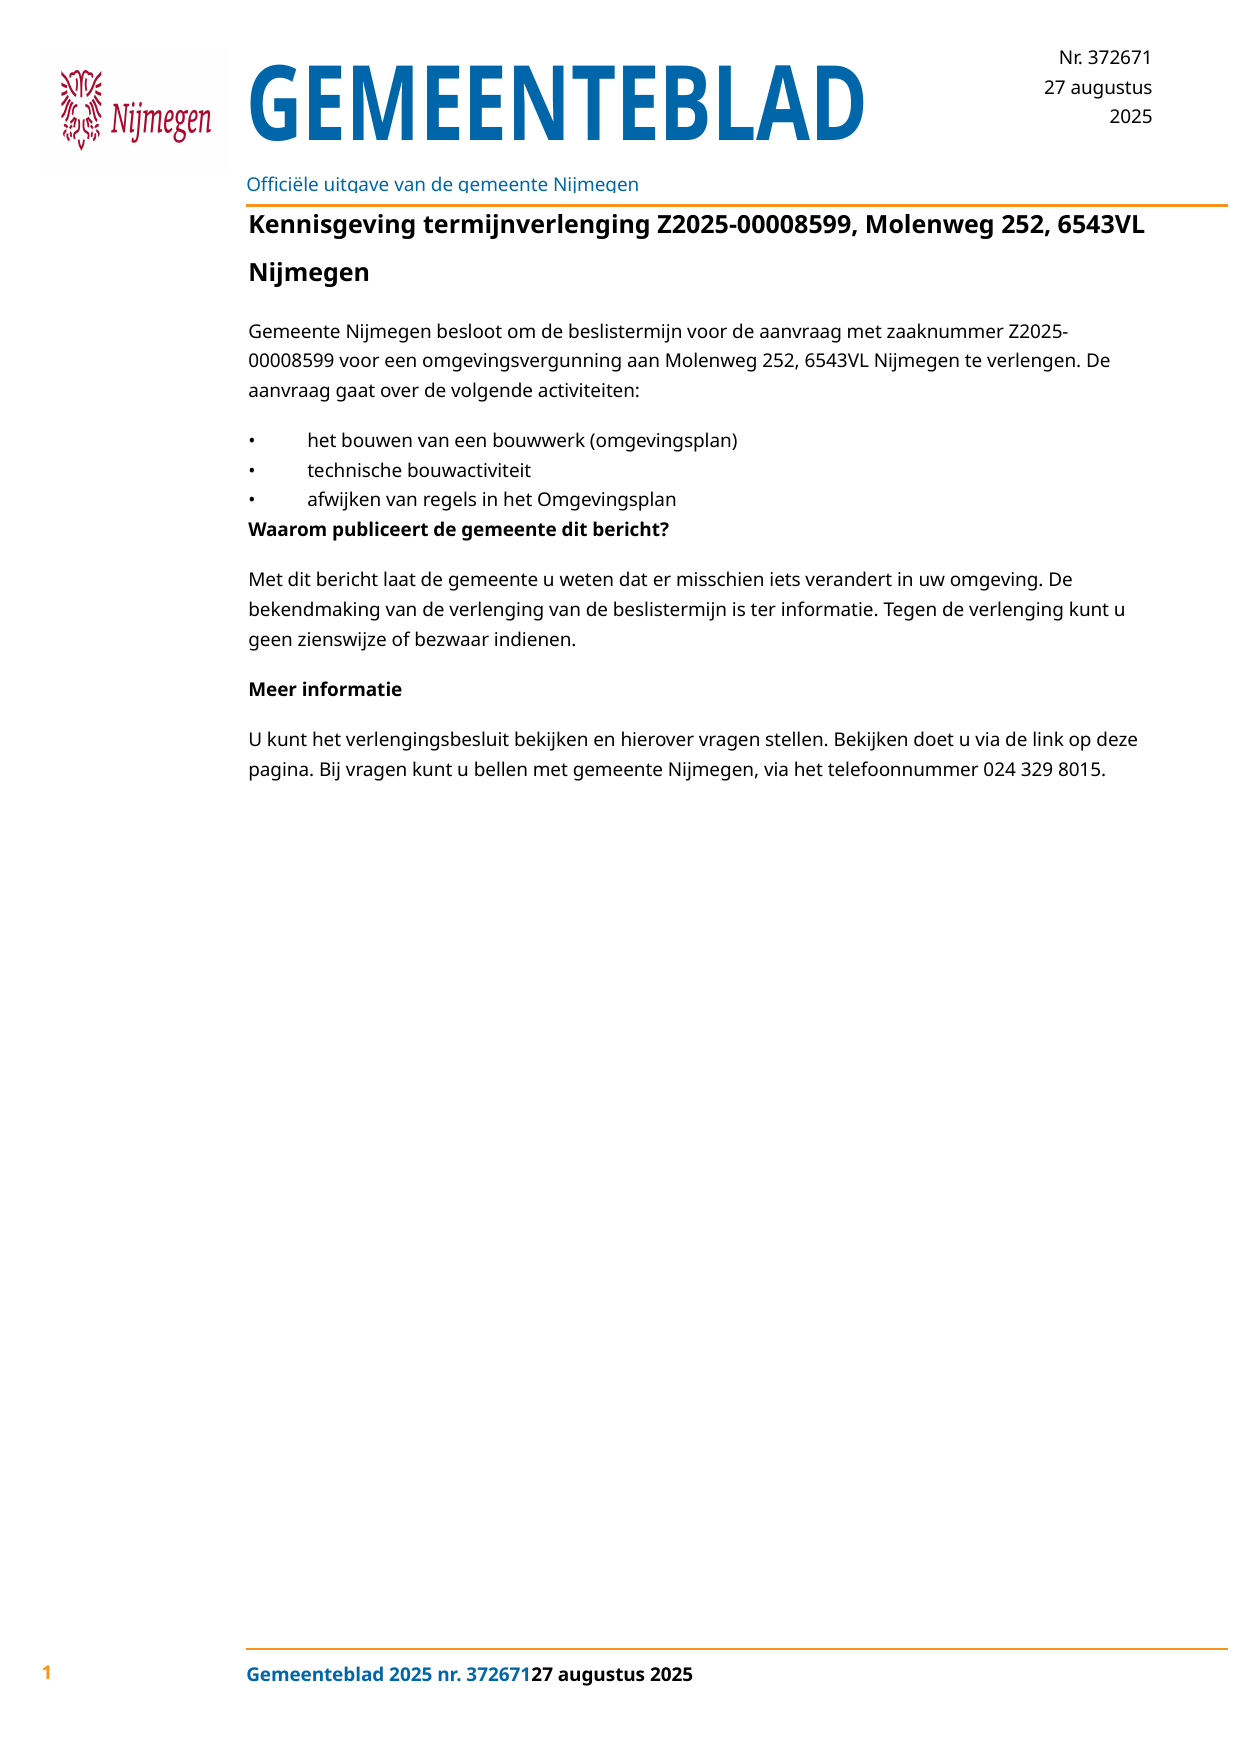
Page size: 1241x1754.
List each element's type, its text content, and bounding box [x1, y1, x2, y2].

text Gemeente Nijmegen besloot om de beslistermijn voor de aanvraag met zaaknummer Z2025-00008599 voor een omgevingsvergunning aan Molenweg 252, 6543VL Nijmegen te verlengen. De aanvraag gaat over de volgende activiteiten: [248, 318, 1152, 403]
text Meer informatie [248, 676, 1152, 702]
picture [41, 47, 231, 172]
list afwijken van regels in het Omgevingsplan [248, 487, 1152, 512]
text U kunt het verlengingsbesluit bekijken en hierover vragen stellen. Bekijken doet u via de link op deze pagina. Bij vragen kunt u bellen met gemeente Nijmegen, via het telefoonnummer 024 329 8015. [248, 727, 1152, 782]
text Kennisgeving termijnverlenging Z2025-00008599, Molenweg 252, 6543VL Nijmegen [248, 207, 1152, 288]
text Met dit bericht laat de gemeente u weten dat er misschien iets verandert in uw omgeving. De bekendmaking van de verlenging van de beslistermijn is ter informatie. Tegen de verlenging kunt u geen zienswijze of bezwaar indienen. [248, 567, 1152, 652]
list technische bouwactiviteit [248, 457, 1152, 483]
text Waarom publiceert de gemeente dit bericht? [248, 516, 1152, 542]
list het bouwen van een bouwwerk (omgevingsplan) [248, 427, 1152, 453]
